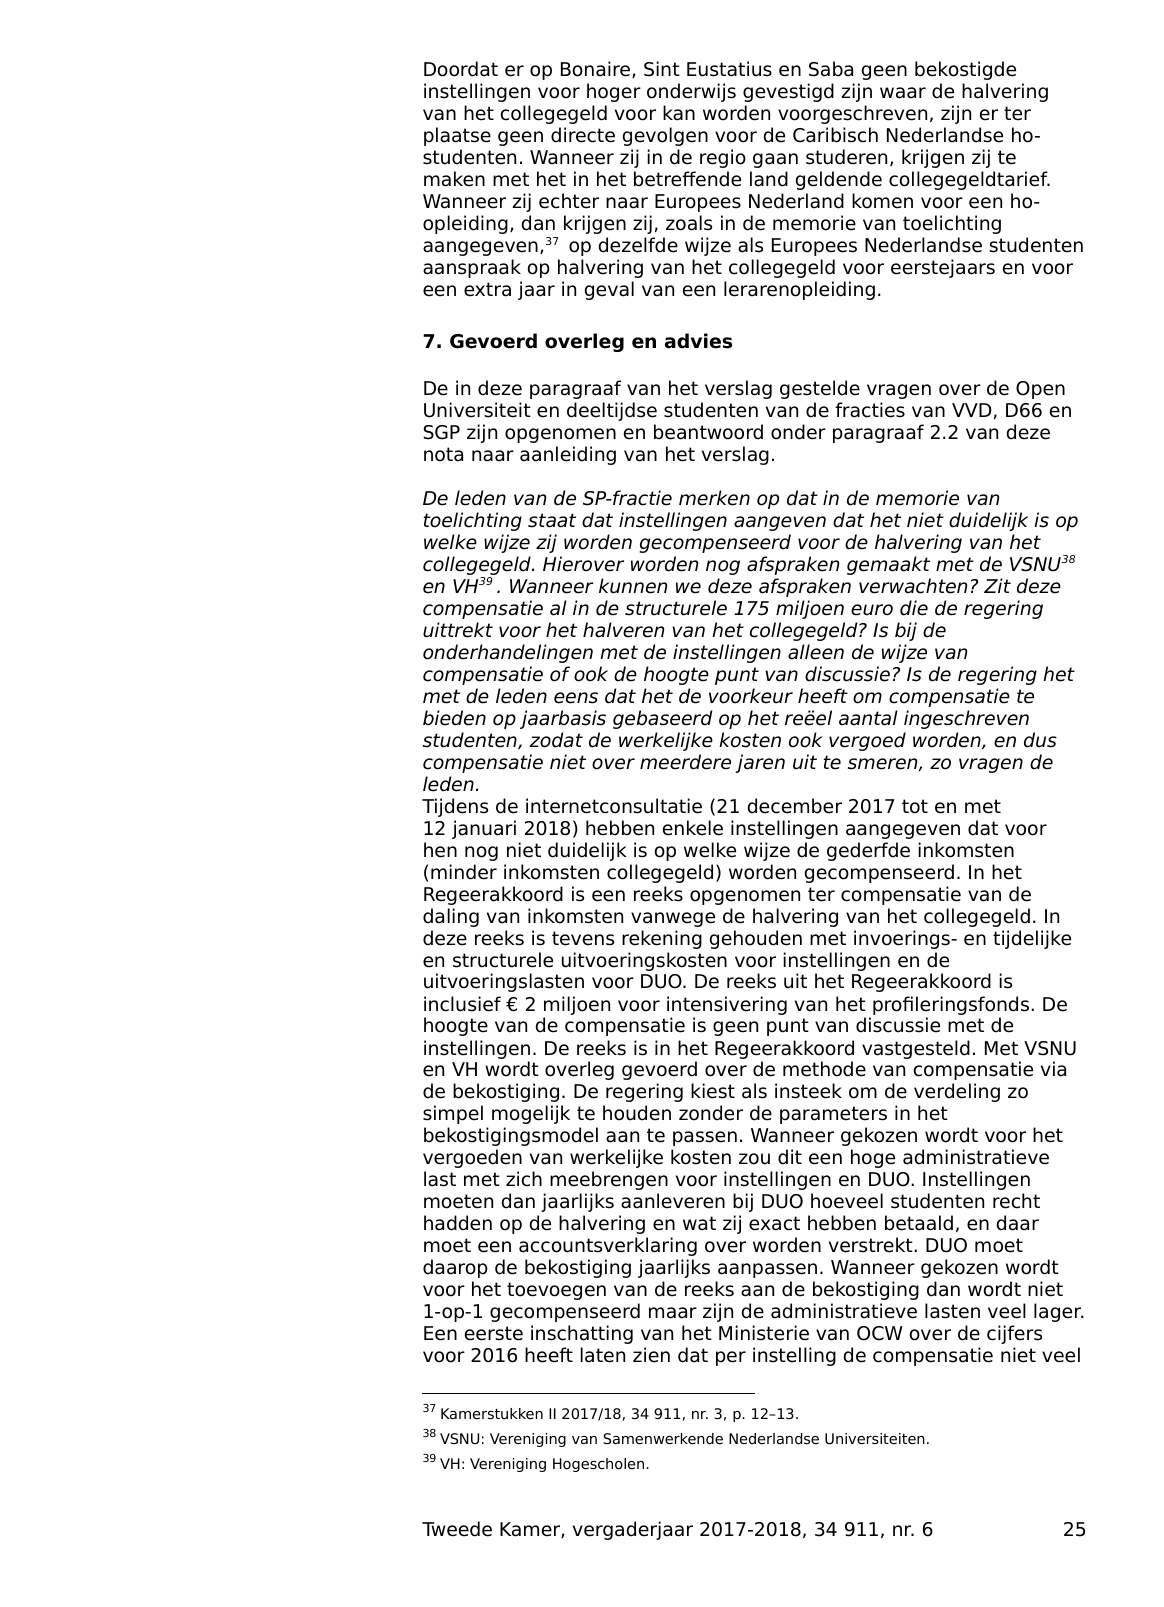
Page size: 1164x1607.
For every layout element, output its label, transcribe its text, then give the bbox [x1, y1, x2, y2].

text Doordat er op Bonaire, Sint Eustatius en Saba geen bekostigde instellingen voor hoger onderwijs gevestigd zijn waar de halvering van het collegegeld voor kan worden voorgeschreven, zijn er ter plaatse geen directe gevolgen voor de Caribisch Nederlandse ho-studenten. Wanneer zij in de regio gaan studeren, krijgen zij te maken met het in het betreffende land geldende collegegeldtarief. Wanneer zij echter naar Europees Nederland komen voor een ho-opleiding, dan krijgen zij, zoals in de memorie van toelichting aangegeven, op dezelfde wijze als Europees Nederlandse studenten aanspraak op halvering van het collegegeld voor eerstejaars en voor een extra jaar in geval van een lerarenopleiding. [422, 59, 1087, 301]
subtitle 7. Gevoerd overleg en advies [422, 331, 1087, 353]
text De in deze paragraaf van het verslag gestelde vragen over de Open Universiteit en deeltijdse studenten van de fracties van VVD, D66 en SGP zijn opgenomen en beantwoord onder paragraaf 2.2 van deze nota naar aanleiding van het verslag. [422, 378, 1087, 466]
text De leden van de SP-fractie merken op dat in de memorie van toelichting staat dat instellingen aangeven dat het niet duidelijk is op welke wijze zij worden gecompenseerd voor de halvering van het collegegeld. Hierover worden nog afspraken gemaakt met de VSNU en VH. Wanneer kunnen we deze afspraken verwachten? Zit deze compensatie al in de structurele 175 miljoen euro die de regering uittrekt voor het halveren van het collegegeld? Is bij de onderhandelingen met de instellingen alleen de wijze van compensatie of ook de hoogte punt van discussie? Is de regering het met de leden eens dat het de voorkeur heeft om compensatie te bieden op jaarbasis gebaseerd op het reëel aantal ingeschreven studenten, zodat de werkelijke kosten ook vergoed worden, en dus compensatie niet over meerdere jaren uit te smeren, zo vragen de leden. [422, 488, 1087, 796]
text VSNU: Vereniging van Samenwerkende Nederlandse Universiteiten. [422, 1427, 1087, 1449]
text VH: Vereniging Hogescholen. [422, 1452, 1087, 1474]
text Tijdens de internetconsultatie (21 december 2017 tot en met 12 januari 2018) hebben enkele instellingen aangegeven dat voor hen nog niet duidelijk is op welke wijze de gederfde inkomsten (minder inkomsten collegegeld) worden gecompenseerd. In het Regeerakkoord is een reeks opgenomen ter compensatie van de daling van inkomsten vanwege de halvering van het collegegeld. In deze reeks is tevens rekening gehouden met invoerings- en tijdelijke en structurele uitvoeringskosten voor instellingen en de uitvoeringslasten voor DUO. De reeks uit het Regeerakkoord is inclusief € 2 miljoen voor intensivering van het profileringsfonds. De hoogte van de compensatie is geen punt van discussie met de instellingen. De reeks is in het Regeerakkoord vastgesteld. Met VSNU en VH wordt overleg gevoerd over de methode van compensatie via de bekostiging. De regering kiest als insteek om de verdeling zo simpel mogelijk te houden zonder de parameters in het bekostigingsmodel aan te passen. Wanneer gekozen wordt voor het vergoeden van werkelijke kosten zou dit een hoge administratieve last met zich meebrengen voor instellingen en DUO. Instellingen moeten dan jaarlijks aanleveren bij DUO hoeveel studenten recht hadden op de halvering en wat zij exact hebben betaald, en daar moet een accountsverklaring over worden verstrekt. DUO moet daarop de bekostiging jaarlijks aanpassen. Wanneer gekozen wordt voor het toevoegen van de reeks aan de bekostiging dan wordt niet 1-op-1 gecompenseerd maar zijn de administratieve lasten veel lager. Een eerste inschatting van het Ministerie van OCW over de cijfers voor 2016 heeft laten zien dat per instelling de compensatie niet veel [422, 796, 1087, 1367]
text Kamerstukken II 2017/18, 34 911, nr. 3, p. 12–13. [422, 1402, 1087, 1424]
